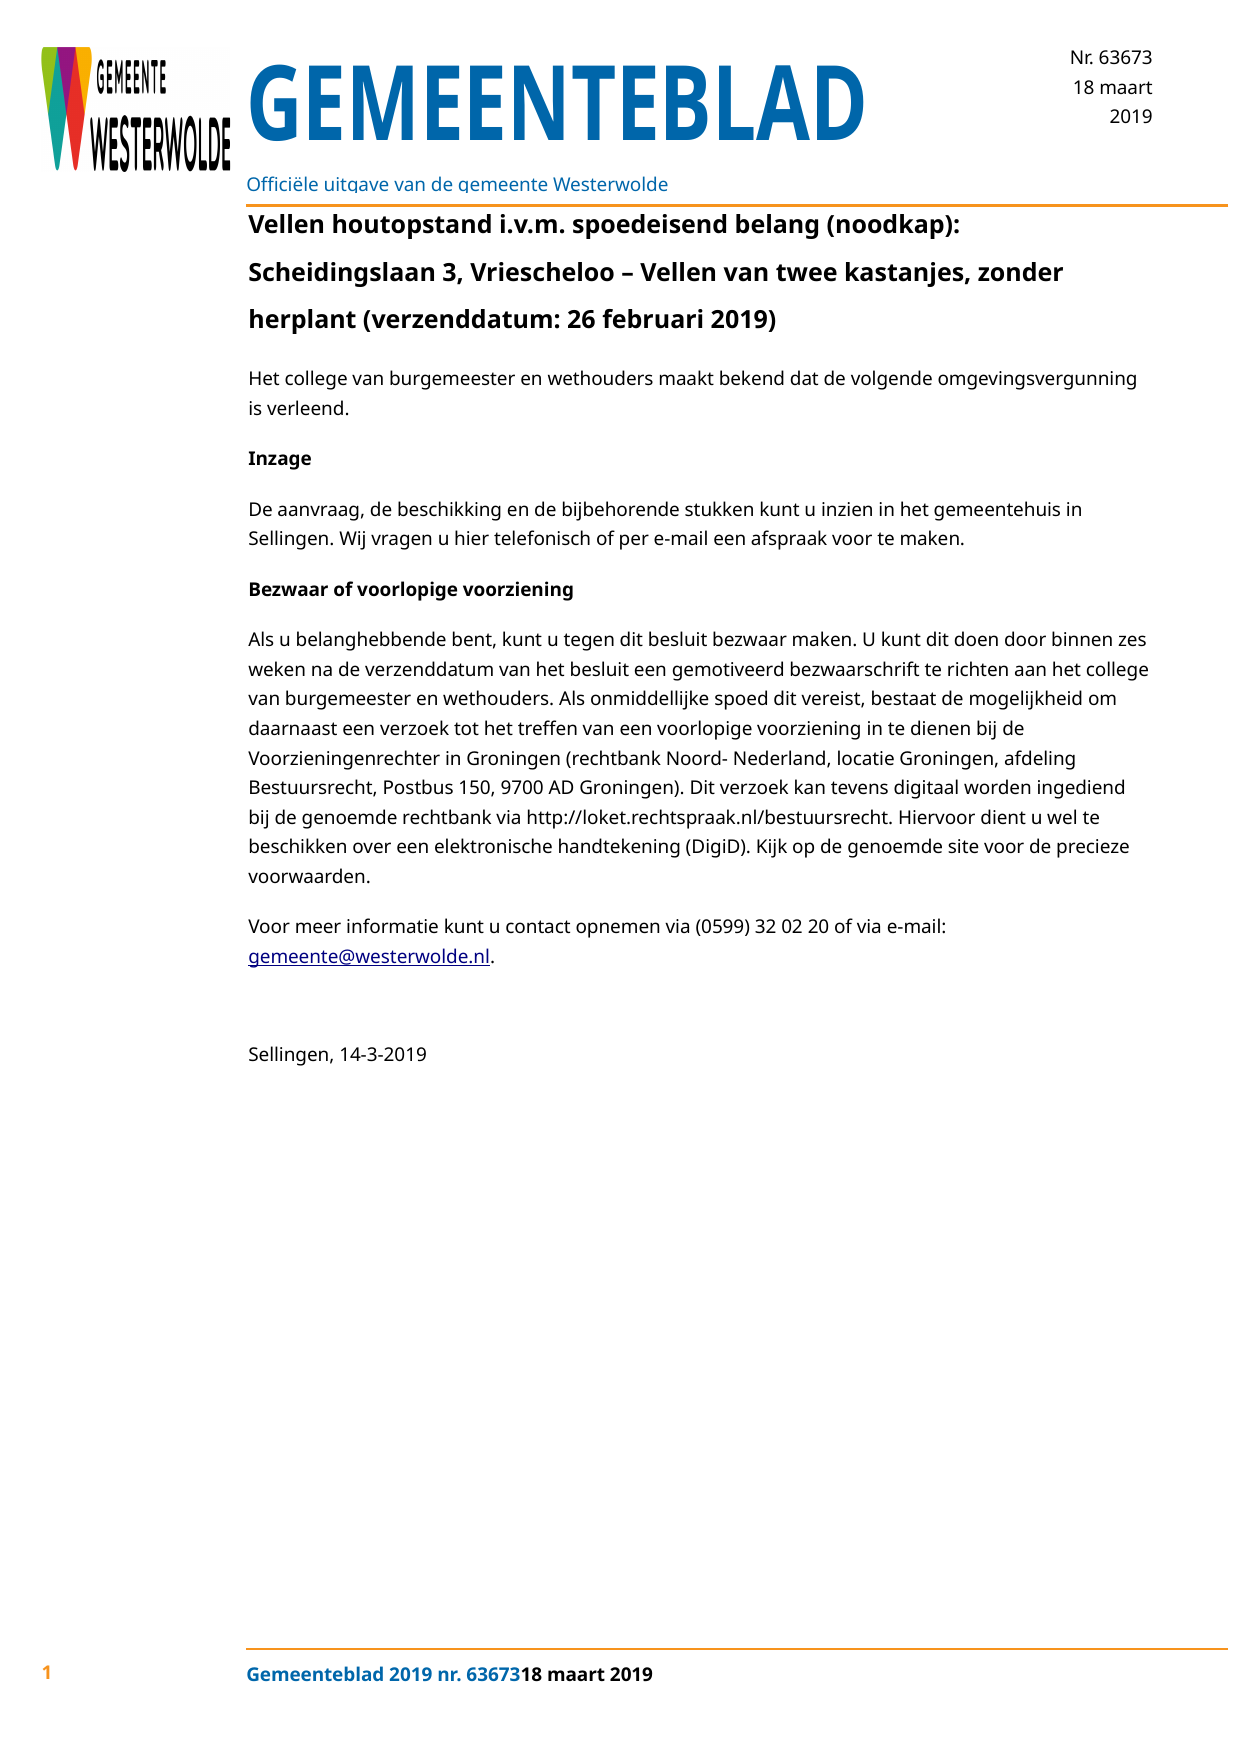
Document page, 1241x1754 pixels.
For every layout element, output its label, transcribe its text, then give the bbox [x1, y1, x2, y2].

text Als u belanghebbende bent, kunt u tegen dit besluit bezwaar maken. U kunt dit doen door binnen zes weken na de verzenddatum van het besluit een gemotiveerd bezwaarschrift te richten aan het college van burgemeester en wethouders. Als onmiddellijke spoed dit vereist, bestaat de mogelijkheid om daarnaast een verzoek tot het treffen van een voorlopige voorziening in te dienen bij de Voorzieningenrechter in Groningen (rechtbank Noord- Nederland, locatie Groningen, afdeling Bestuursrecht, Postbus 150, 9700 AD Groningen). Dit verzoek kan tevens digitaal worden ingediend bij de genoemde rechtbank via http://loket.rechtspraak.nl/bestuursrecht. Hiervoor dient u wel te beschikken over een elektronische handtekening (DigiD). Kijk op de genoemde site voor de precieze voorwaarden. [248, 626, 1152, 889]
text Inzage [248, 446, 1152, 471]
text Sellingen, 14-3-2019 [248, 1041, 1152, 1067]
text De aanvraag, de beschikking en de bijbehorende stukken kunt u inzien in het gemeentehuis in Sellingen. Wij vragen u hier telefonisch of per e-mail een afspraak voor te maken. [248, 496, 1152, 551]
picture [41, 47, 231, 172]
text Vellen houtopstand i.v.m. spoedeisend belang (noodkap): Scheidingslaan 3, Vriescheloo – Vellen van twee kastanjes, zonder herplant (verzenddatum: 26 februari 2019) [248, 207, 1152, 336]
text Voor meer informatie kunt u contact opnemen via (0599) 32 02 20 of via e-mail: gemeente@westerwolde.nl. [248, 913, 1152, 969]
text Bezwaar of voorlopige voorziening [248, 576, 1152, 602]
text Het college van burgemeester en wethouders maakt bekend dat de volgende omgevingsvergunning is verleend. [248, 366, 1152, 421]
